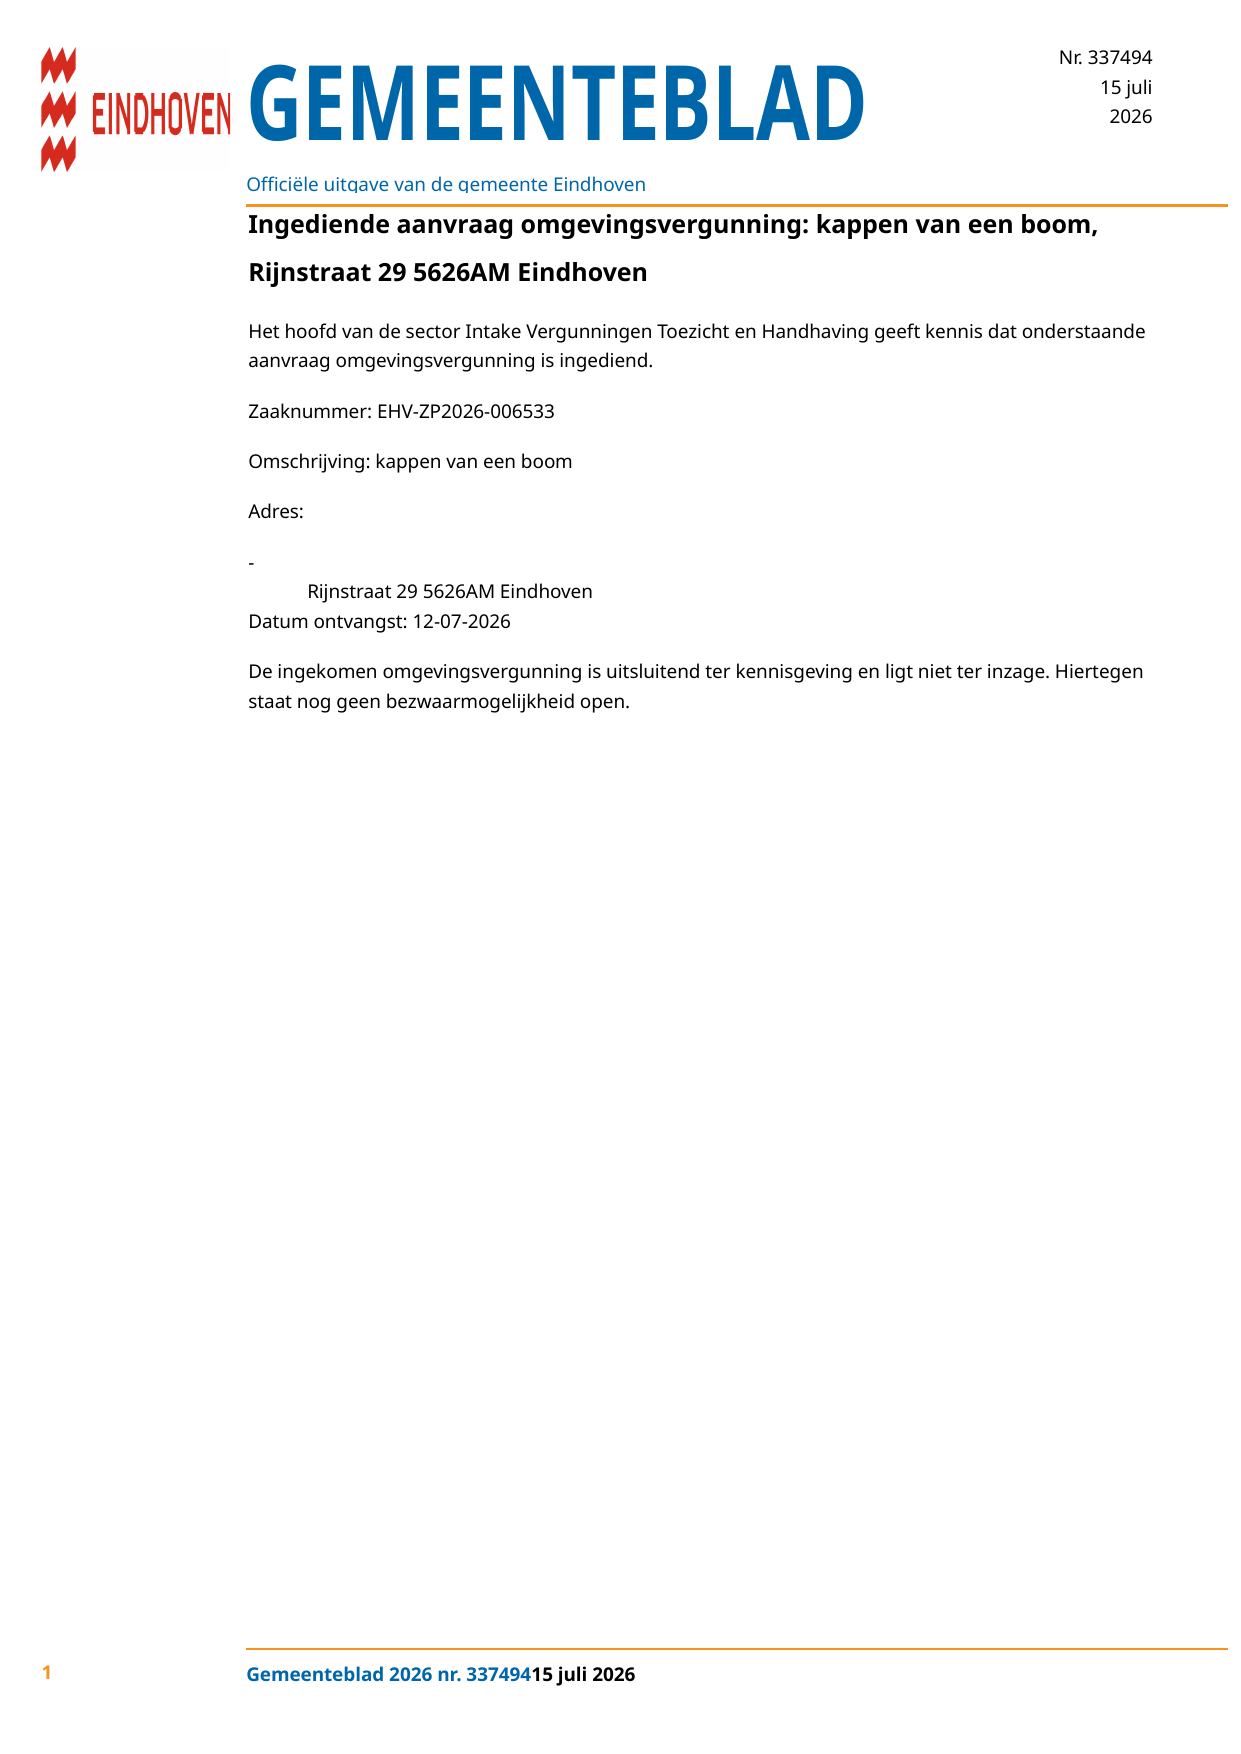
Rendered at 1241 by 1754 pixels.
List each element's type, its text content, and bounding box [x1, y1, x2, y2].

picture [41, 47, 231, 172]
text Ingediende aanvraag omgevingsvergunning: kappen van een boom, Rijnstraat 29 5626AM Eindhoven [248, 207, 1152, 288]
list Rijnstraat 29 5626AM Eindhoven [248, 579, 1152, 604]
text Datum ontvangst: 12-07-2026 [248, 608, 1152, 634]
text Adres: [248, 499, 1152, 524]
text Omschrijving: kappen van een boom [248, 448, 1152, 474]
text Het hoofd van de sector Intake Vergunningen Toezicht en Handhaving geeft kennis dat onderstaande aanvraag omgevingsvergunning is ingediend. [248, 318, 1152, 373]
text De ingekomen omgevingsvergunning is uitsluitend ter kennisgeving en ligt niet ter inzage. Hiertegen staat nog geen bezwaarmogelijkheid open. [248, 659, 1152, 714]
text Zaaknummer: EHV-ZP2026-006533 [248, 398, 1152, 424]
